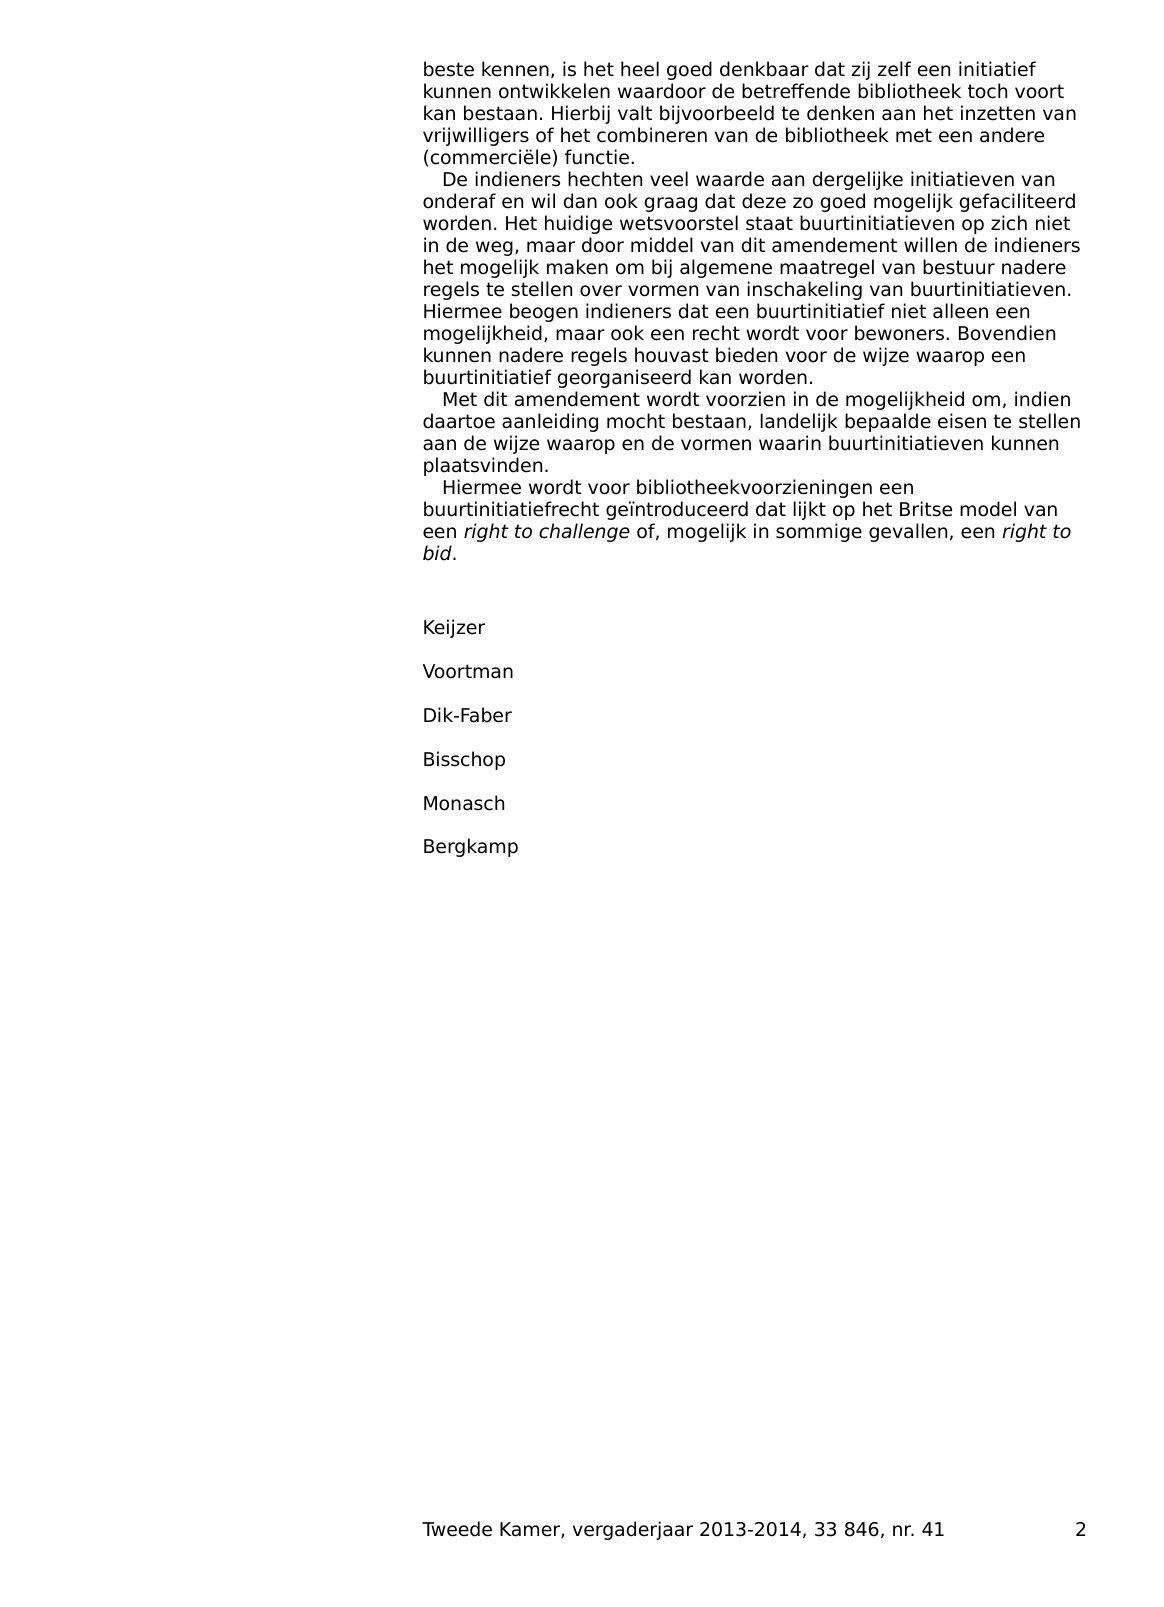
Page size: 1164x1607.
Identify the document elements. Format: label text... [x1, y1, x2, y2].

text De indieners hechten veel waarde aan dergelijke initiatieven van onderaf en wil dan ook graag dat deze zo goed mogelijk gefaciliteerd worden. Het huidige wetsvoorstel staat buurtinitiatieven op zich niet in de weg, maar door middel van dit amendement willen de indieners het mogelijk maken om bij algemene maatregel van bestuur nadere regels te stellen over vormen van inschakeling van buurtinitiatieven. Hiermee beogen indieners dat een buurtinitiatief niet alleen een mogelijkheid, maar ook een recht wordt voor bewoners. Bovendien kunnen nadere regels houvast bieden voor de wijze waarop een buurtinitiatief georganiseerd kan worden. [422, 169, 1087, 389]
text Keijzer Voortman Dik-Faber Bisschop Monasch Bergkamp [422, 594, 1087, 858]
text Met dit amendement wordt voorzien in de mogelijkheid om, indien daartoe aanleiding mocht bestaan, landelijk bepaalde eisen te stellen aan de wijze waarop en de vormen waarin buurtinitiatieven kunnen plaatsvinden. [422, 389, 1087, 477]
text Hiermee wordt voor bibliotheekvoorzieningen een buurtinitiatiefrecht geïntroduceerd dat lijkt op het Britse model van een right to challenge of, mogelijk in sommige gevallen, een right to bid. [422, 477, 1087, 564]
text beste kennen, is het heel goed denkbaar dat zij zelf een initiatief kunnen ontwikkelen waardoor de betreffende bibliotheek toch voort kan bestaan. Hierbij valt bijvoorbeeld te denken aan het inzetten van vrijwilligers of het combineren van de bibliotheek met een andere (commerciële) functie. [422, 59, 1087, 169]
